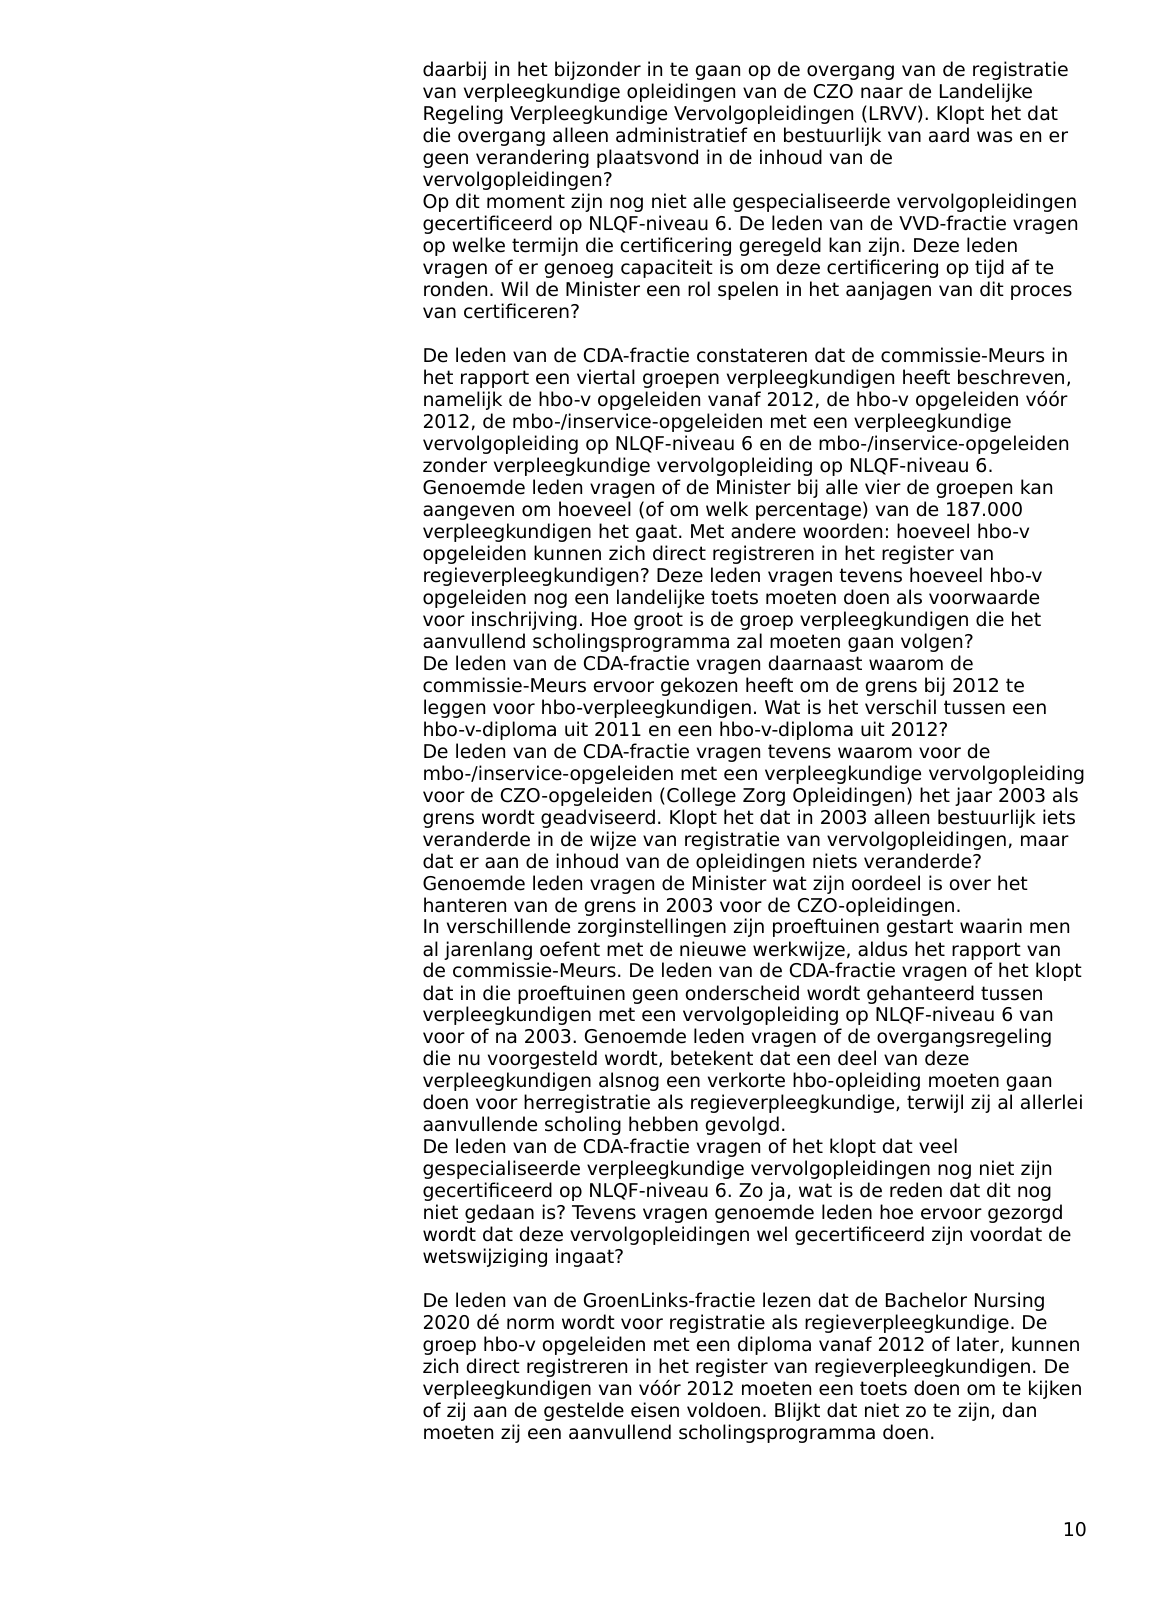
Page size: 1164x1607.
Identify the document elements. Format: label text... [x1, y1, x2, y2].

text De leden van de CDA-fractie constateren dat de commissie-Meurs in het rapport een viertal groepen verpleegkundigen heeft beschreven, namelijk de hbo-v opgeleiden vanaf 2012, de hbo-v opgeleiden vóór 2012, de mbo-/inservice-opgeleiden met een verpleegkundige vervolgopleiding op NLQF-niveau 6 en de mbo-/inservice-opgeleiden zonder verpleegkundige vervolgopleiding op NLQF-niveau 6. Genoemde leden vragen of de Minister bij alle vier de groepen kan aangeven om hoeveel (of om welk percentage) van de 187.000 verpleegkundigen het gaat. Met andere woorden: hoeveel hbo-v opgeleiden kunnen zich direct registreren in het register van regieverpleegkundigen? Deze leden vragen tevens hoeveel hbo-v opgeleiden nog een landelijke toets moeten doen als voorwaarde voor inschrijving. Hoe groot is de groep verpleegkundigen die het aanvullend scholingsprogramma zal moeten gaan volgen? [422, 345, 1087, 653]
text De leden van de CDA-fractie vragen of het klopt dat veel gespecialiseerde verpleegkundige vervolgopleidingen nog niet zijn gecertificeerd op NLQF-niveau 6. Zo ja, wat is de reden dat dit nog niet gedaan is? Tevens vragen genoemde leden hoe ervoor gezorgd wordt dat deze vervolgopleidingen wel gecertificeerd zijn voordat de wetswijziging ingaat? [422, 1136, 1087, 1268]
text De leden van de CDA-fractie vragen tevens waarom voor de mbo-/inservice-opgeleiden met een verpleegkundige vervolgopleiding voor de CZO-opgeleiden (College Zorg Opleidingen) het jaar 2003 als grens wordt geadviseerd. Klopt het dat in 2003 alleen bestuurlijk iets veranderde in de wijze van registratie van vervolgopleidingen, maar dat er aan de inhoud van de opleidingen niets veranderde? Genoemde leden vragen de Minister wat zijn oordeel is over het hanteren van de grens in 2003 voor de CZO-opleidingen. [422, 741, 1087, 916]
text De leden van de CDA-fractie vragen daarnaast waarom de commissie-Meurs ervoor gekozen heeft om de grens bij 2012 te leggen voor hbo-verpleegkundigen. Wat is het verschil tussen een hbo-v-diploma uit 2011 en een hbo-v-diploma uit 2012? [422, 653, 1087, 741]
text De leden van de GroenLinks-fractie lezen dat de Bachelor Nursing 2020 dé norm wordt voor registratie als regieverpleegkundige. De groep hbo-v opgeleiden met een diploma vanaf 2012 of later, kunnen zich direct registreren in het register van regieverpleegkundigen. De verpleegkundigen van vóór 2012 moeten een toets doen om te kijken of zij aan de gestelde eisen voldoen. Blijkt dat niet zo te zijn, dan moeten zij een aanvullend scholingsprogramma doen. [422, 1290, 1087, 1444]
text daarbij in het bijzonder in te gaan op de overgang van de registratie van verpleegkundige opleidingen van de CZO naar de Landelijke Regeling Verpleegkundige Vervolgopleidingen (LRVV). Klopt het dat die overgang alleen administratief en bestuurlijk van aard was en er geen verandering plaatsvond in de inhoud van de vervolgopleidingen? [422, 59, 1087, 191]
text In verschillende zorginstellingen zijn proeftuinen gestart waarin men al jarenlang oefent met de nieuwe werkwijze, aldus het rapport van de commissie-Meurs. De leden van de CDA-fractie vragen of het klopt dat in die proeftuinen geen onderscheid wordt gehanteerd tussen verpleegkundigen met een vervolgopleiding op NLQF-niveau 6 van voor of na 2003. Genoemde leden vragen of de overgangsregeling die nu voorgesteld wordt, betekent dat een deel van deze verpleegkundigen alsnog een verkorte hbo-opleiding moeten gaan doen voor herregistratie als regieverpleegkundige, terwijl zij al allerlei aanvullende scholing hebben gevolgd. [422, 916, 1087, 1136]
text Op dit moment zijn nog niet alle gespecialiseerde vervolgopleidingen gecertificeerd op NLQF-niveau 6. De leden van de VVD-fractie vragen op welke termijn die certificering geregeld kan zijn. Deze leden vragen of er genoeg capaciteit is om deze certificering op tijd af te ronden. Wil de Minister een rol spelen in het aanjagen van dit proces van certificeren? [422, 191, 1087, 323]
